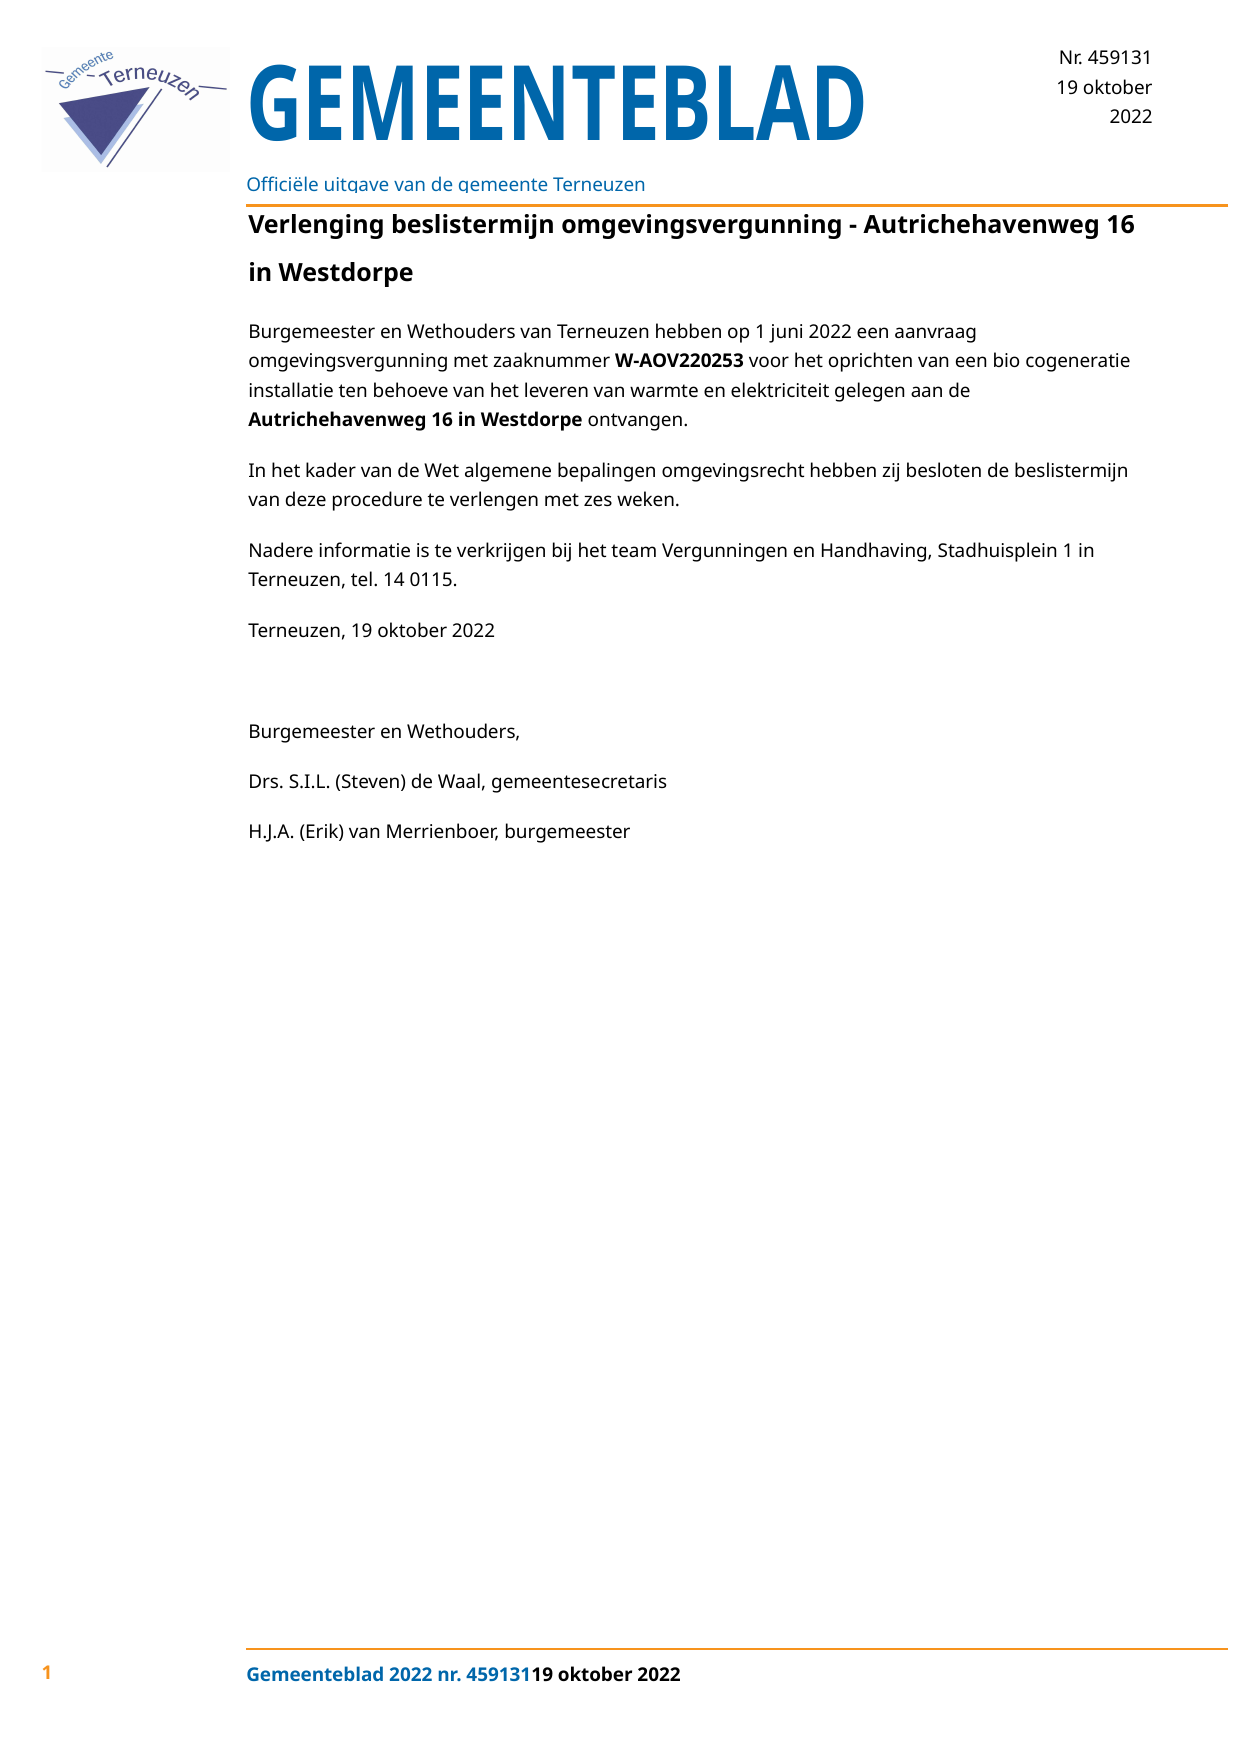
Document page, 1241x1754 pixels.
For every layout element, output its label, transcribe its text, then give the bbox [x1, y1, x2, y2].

text In het kader van de Wet algemene bepalingen omgevingsrecht hebben zij besloten de beslistermijn van deze procedure te verlengen met zes weken. [248, 457, 1152, 512]
text Verlenging beslistermijn omgevingsvergunning - Autrichehavenweg 16 in Westdorpe [248, 207, 1152, 288]
picture [41, 47, 231, 172]
text Terneuzen, 19 oktober 2022 [248, 617, 1152, 643]
text Nadere informatie is te verkrijgen bij het team Vergunningen en Handhaving, Stadhuisplein 1 in Terneuzen, tel. 14 0115. [248, 537, 1152, 592]
text Burgemeester en Wethouders van Terneuzen hebben op 1 juni 2022 een aanvraag omgevingsvergunning met zaaknummer W-AOV220253 voor het oprichten van een bio cogeneratie installatie ten behoeve van het leveren van warmte en elektriciteit gelegen aan de Autrichehavenweg 16 in Westdorpe ontvangen. [248, 318, 1152, 432]
text Burgemeester en Wethouders, [248, 718, 1152, 744]
text H.J.A. (Erik) van Merrienboer, burgemeester [248, 819, 1152, 844]
text Drs. S.I.L. (Steven) de Waal, gemeentesecretaris [248, 768, 1152, 794]
